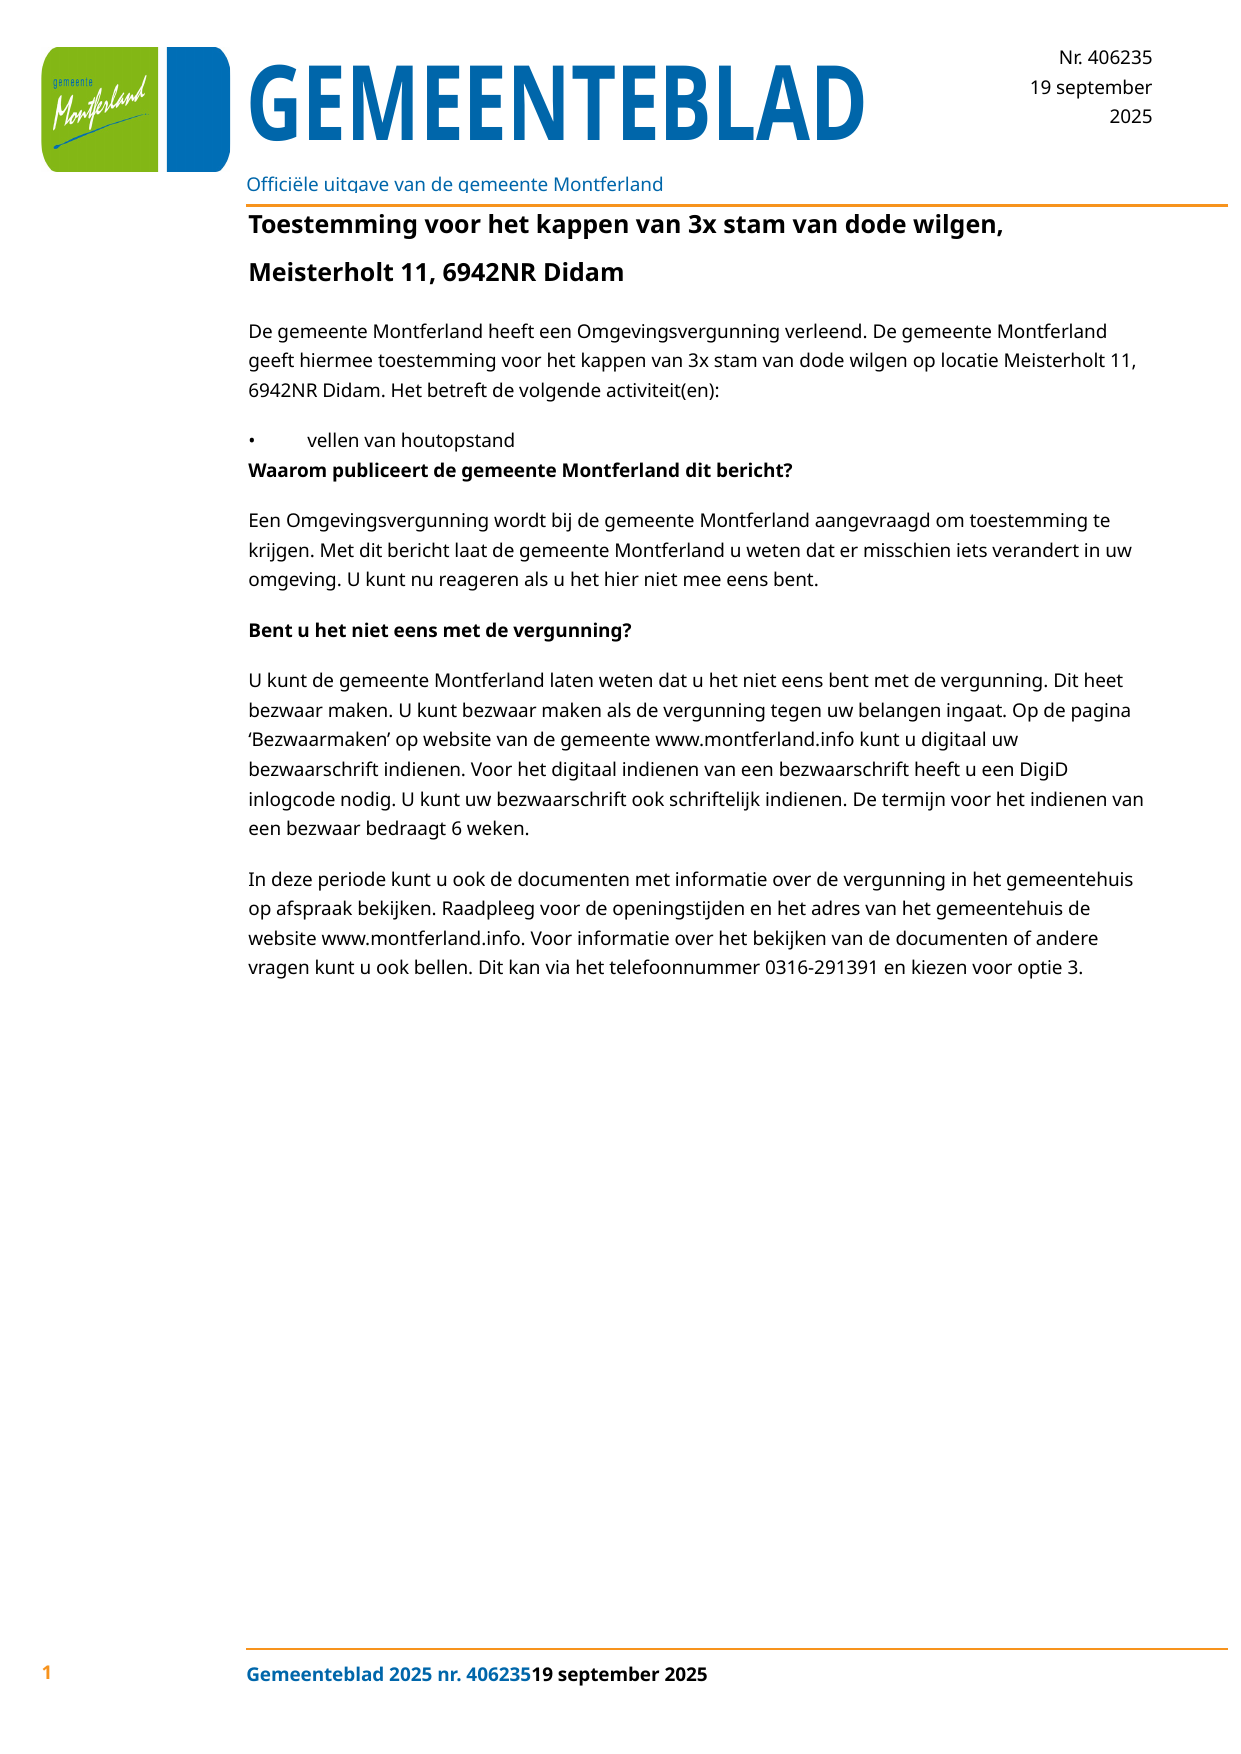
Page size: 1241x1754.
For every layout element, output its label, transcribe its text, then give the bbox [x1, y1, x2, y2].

picture [41, 47, 231, 172]
text Een Omgevingsvergunning wordt bij de gemeente Montferland aangevraagd om toestemming te krijgen. Met dit bericht laat de gemeente Montferland u weten dat er misschien iets verandert in uw omgeving. U kunt nu reageren als u het hier niet mee eens bent. [248, 507, 1152, 592]
text U kunt de gemeente Montferland laten weten dat u het niet eens bent met de vergunning. Dit heet bezwaar maken. U kunt bezwaar maken als de vergunning tegen uw belangen ingaat. Op de pagina ‘Bezwaarmaken’ op website van de gemeente www.montferland.info kunt u digitaal uw bezwaarschrift indienen. Voor het digitaal indienen van een bezwaarschrift heeft u een DigiD inlogcode nodig. U kunt uw bezwaarschrift ook schriftelijk indienen. De termijn voor het indienen van een bezwaar bedraagt 6 weken. [248, 667, 1152, 841]
text Waarom publiceert de gemeente Montferland dit bericht? [248, 457, 1152, 483]
text Toestemming voor het kappen van 3x stam van dode wilgen, Meisterholt 11, 6942NR Didam [248, 207, 1152, 288]
text De gemeente Montferland heeft een Omgevingsvergunning verleend. De gemeente Montferland geeft hiermee toestemming voor het kappen van 3x stam van dode wilgen op locatie Meisterholt 11, 6942NR Didam. Het betreft de volgende activiteit(en): [248, 318, 1152, 403]
text Bent u het niet eens met de vergunning? [248, 617, 1152, 643]
text In deze periode kunt u ook de documenten met informatie over de vergunning in het gemeentehuis op afspraak bekijken. Raadpleeg voor de openingstijden en het adres van het gemeentehuis de website www.montferland.info. Voor informatie over het bekijken van de documenten of andere vragen kunt u ook bellen. Dit kan via het telefoonnummer 0316-291391 en kiezen voor optie 3. [248, 866, 1152, 980]
list vellen van houtopstand [248, 427, 1152, 453]
